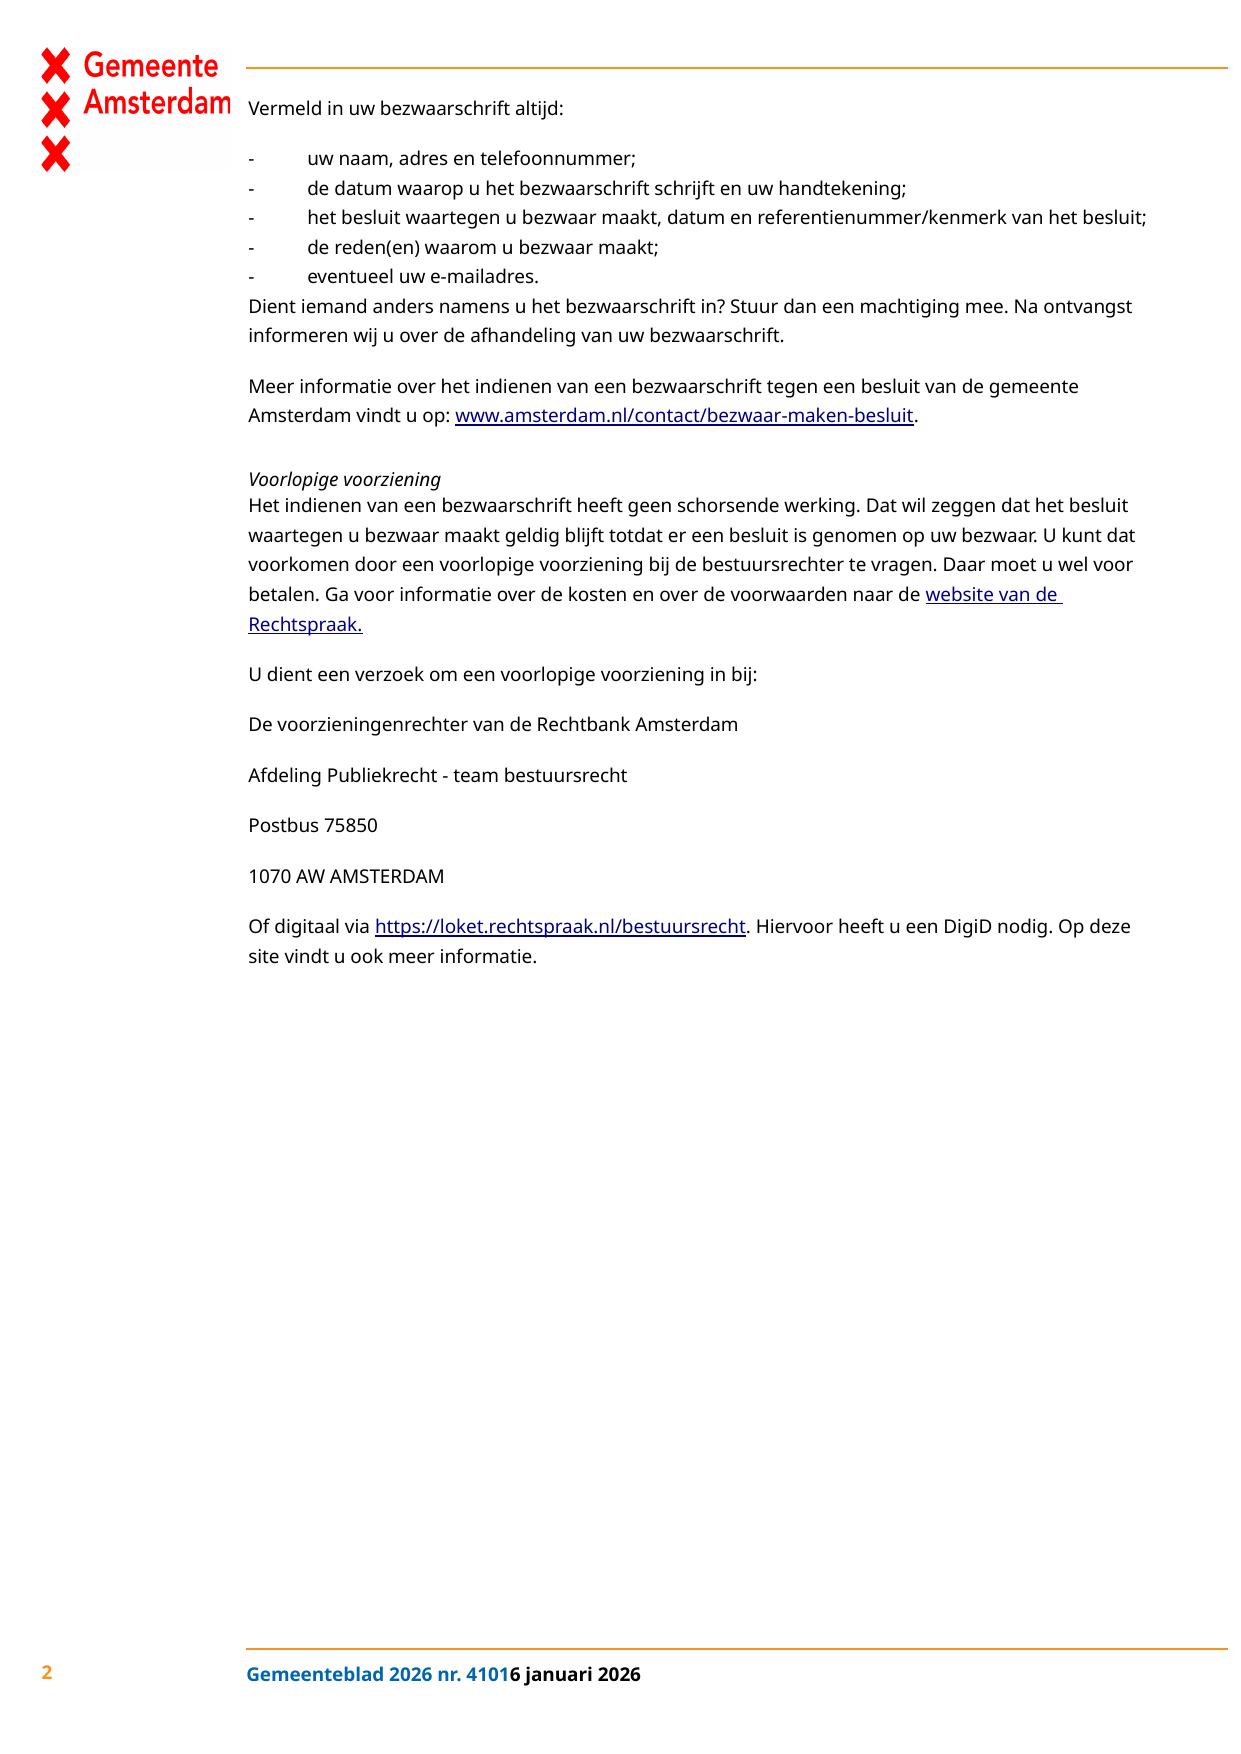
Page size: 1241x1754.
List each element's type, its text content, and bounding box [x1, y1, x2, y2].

list uw naam, adres en telefoonnummer; [248, 145, 1152, 171]
text Afdeling Publiekrecht - team bestuursrecht [248, 762, 1152, 788]
text U dient een verzoek om een voorlopige voorziening in bij: [248, 661, 1152, 687]
text Of digitaal via https://loket.rechtspraak.nl/bestuursrecht. Hiervoor heeft u een DigiD nodig. Op deze site vindt u ook meer informatie. [248, 913, 1152, 968]
text 1070 AW AMSTERDAM [248, 863, 1152, 888]
text Postbus 75850 [248, 812, 1152, 838]
text Vermeld in uw bezwaarschrift altijd: [248, 95, 1152, 121]
text De voorzieningenrechter van de Rechtbank Amsterdam [248, 712, 1152, 737]
picture [41, 47, 231, 172]
text Het indienen van een bezwaarschrift heeft geen schorsende werking. Dat wil zeggen dat het besluit waartegen u bezwaar maakt geldig blijft totdat er een besluit is genomen op uw bezwaar. U kunt dat voorkomen door een voorlopige voorziening bij de bestuursrechter te vragen. Daar moet u wel voor betalen. Ga voor informatie over de kosten en over de voorwaarden naar de website van de Rechtspraak. [248, 492, 1152, 636]
text Meer informatie over het indienen van een bezwaarschrift tegen een besluit van de gemeente Amsterdam vindt u op: www.amsterdam.nl/contact/bezwaar-maken-besluit. [248, 373, 1152, 428]
list eventueel uw e-mailadres. [248, 263, 1152, 289]
text Dient iemand anders namens u het bezwaarschrift in? Stuur dan een machtiging mee. Na ontvangst informeren wij u over de afhandeling van uw bezwaarschrift. [248, 293, 1152, 348]
list het besluit waartegen u bezwaar maakt, datum en referentienummer/kenmerk van het besluit; [248, 204, 1152, 230]
list de datum waarop u het bezwaarschrift schrijft en uw handtekening; [248, 175, 1152, 201]
list de reden(en) waarom u bezwaar maakt; [248, 234, 1152, 260]
text Voorlopige voorziening [248, 467, 1152, 492]
